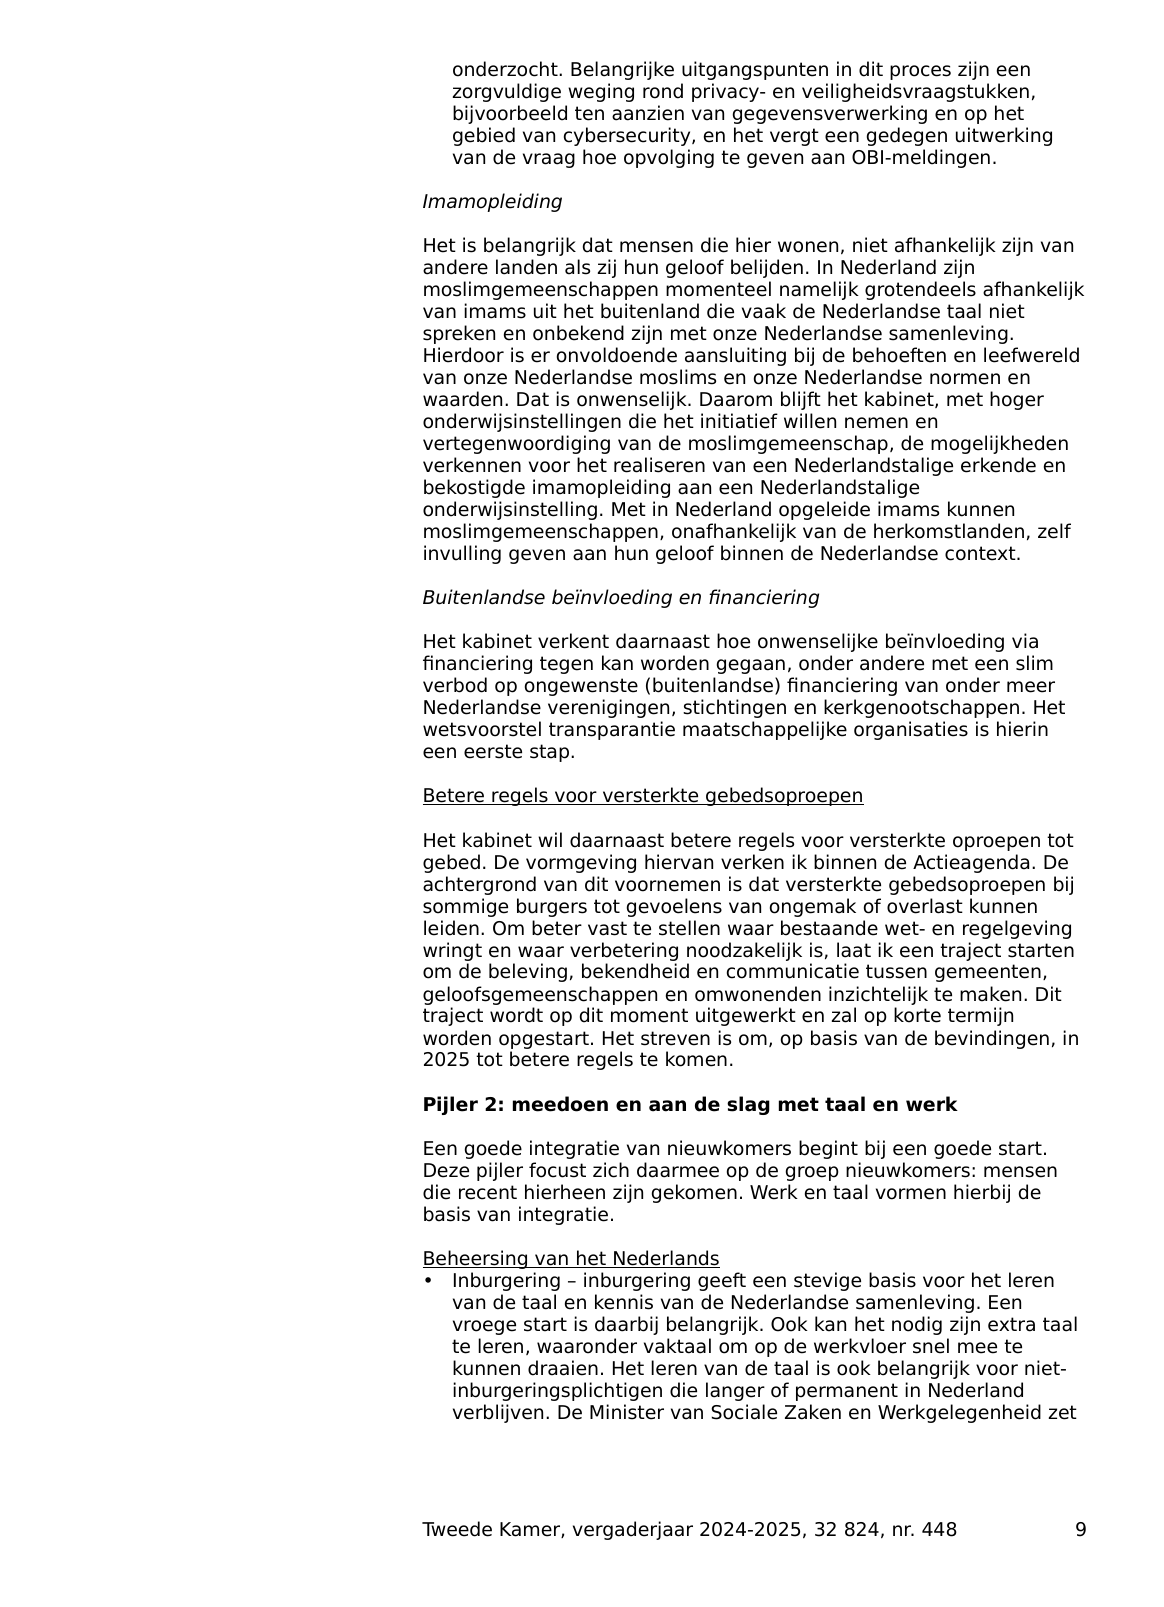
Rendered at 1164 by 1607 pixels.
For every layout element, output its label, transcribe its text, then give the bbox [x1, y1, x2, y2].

subtitle Buitenlandse beïnvloeding en financiering [422, 587, 1087, 609]
subtitle Beheersing van het Nederlands [422, 1248, 1087, 1270]
subtitle Imamopleiding [422, 191, 1087, 213]
text • Inburgering – inburgering geeft een stevige basis voor het leren van de taal en kennis van de Nederlandse samenleving. Een vroege start is daarbij belangrijk. Ook kan het nodig zijn extra taal te leren, waaronder vaktaal om op de werkvloer snel mee te kunnen draaien. Het leren van de taal is ook belangrijk voor niet-inburgeringsplichtigen die langer of permanent in Nederland verblijven. De Minister van Sociale Zaken en Werkgelegenheid zet [422, 1270, 1087, 1424]
subtitle Betere regels voor versterkte gebedsoproepen [422, 785, 1087, 807]
text Het kabinet verkent daarnaast hoe onwenselijke beïnvloeding via financiering tegen kan worden gegaan, onder andere met een slim verbod op ongewenste (buitenlandse) financiering van onder meer Nederlandse verenigingen, stichtingen en kerkgenootschappen. Het wetsvoorstel transparantie maatschappelijke organisaties is hierin een eerste stap. [422, 631, 1087, 763]
text Een goede integratie van nieuwkomers begint bij een goede start. Deze pijler focust zich daarmee op de groep nieuwkomers: mensen die recent hierheen zijn gekomen. Werk en taal vormen hierbij de basis van integratie. [422, 1138, 1087, 1226]
text onderzocht. Belangrijke uitgangspunten in dit proces zijn een zorgvuldige weging rond privacy- en veiligheidsvraagstukken, bijvoorbeeld ten aanzien van gegevensverwerking en op het gebied van cybersecurity, en het vergt een gedegen uitwerking van de vraag hoe opvolging te geven aan OBI-meldingen. [422, 59, 1087, 169]
text Het is belangrijk dat mensen die hier wonen, niet afhankelijk zijn van andere landen als zij hun geloof belijden. In Nederland zijn moslimgemeenschappen momenteel namelijk grotendeels afhankelijk van imams uit het buitenland die vaak de Nederlandse taal niet spreken en onbekend zijn met onze Nederlandse samenleving. Hierdoor is er onvoldoende aansluiting bij de behoeften en leefwereld van onze Nederlandse moslims en onze Nederlandse normen en waarden. Dat is onwenselijk. Daarom blijft het kabinet, met hoger onderwijsinstellingen die het initiatief willen nemen en vertegenwoordiging van de moslimgemeenschap, de mogelijkheden verkennen voor het realiseren van een Nederlandstalige erkende en bekostigde imamopleiding aan een Nederlandstalige onderwijsinstelling. Met in Nederland opgeleide imams kunnen moslimgemeenschappen, onafhankelijk van de herkomstlanden, zelf invulling geven aan hun geloof binnen de Nederlandse context. [422, 235, 1087, 565]
subtitle Pijler 2: meedoen en aan de slag met taal en werk [422, 1093, 1087, 1116]
text Het kabinet wil daarnaast betere regels voor versterkte oproepen tot gebed. De vormgeving hiervan verken ik binnen de Actieagenda. De achtergrond van dit voornemen is dat versterkte gebedsoproepen bij sommige burgers tot gevoelens van ongemak of overlast kunnen leiden. Om beter vast te stellen waar bestaande wet- en regelgeving wringt en waar verbetering noodzakelijk is, laat ik een traject starten om de beleving, bekendheid en communicatie tussen gemeenten, geloofsgemeenschappen en omwonenden inzichtelijk te maken. Dit traject wordt op dit moment uitgewerkt en zal op korte termijn worden opgestart. Het streven is om, op basis van de bevindingen, in 2025 tot betere regels te komen. [422, 829, 1087, 1071]
